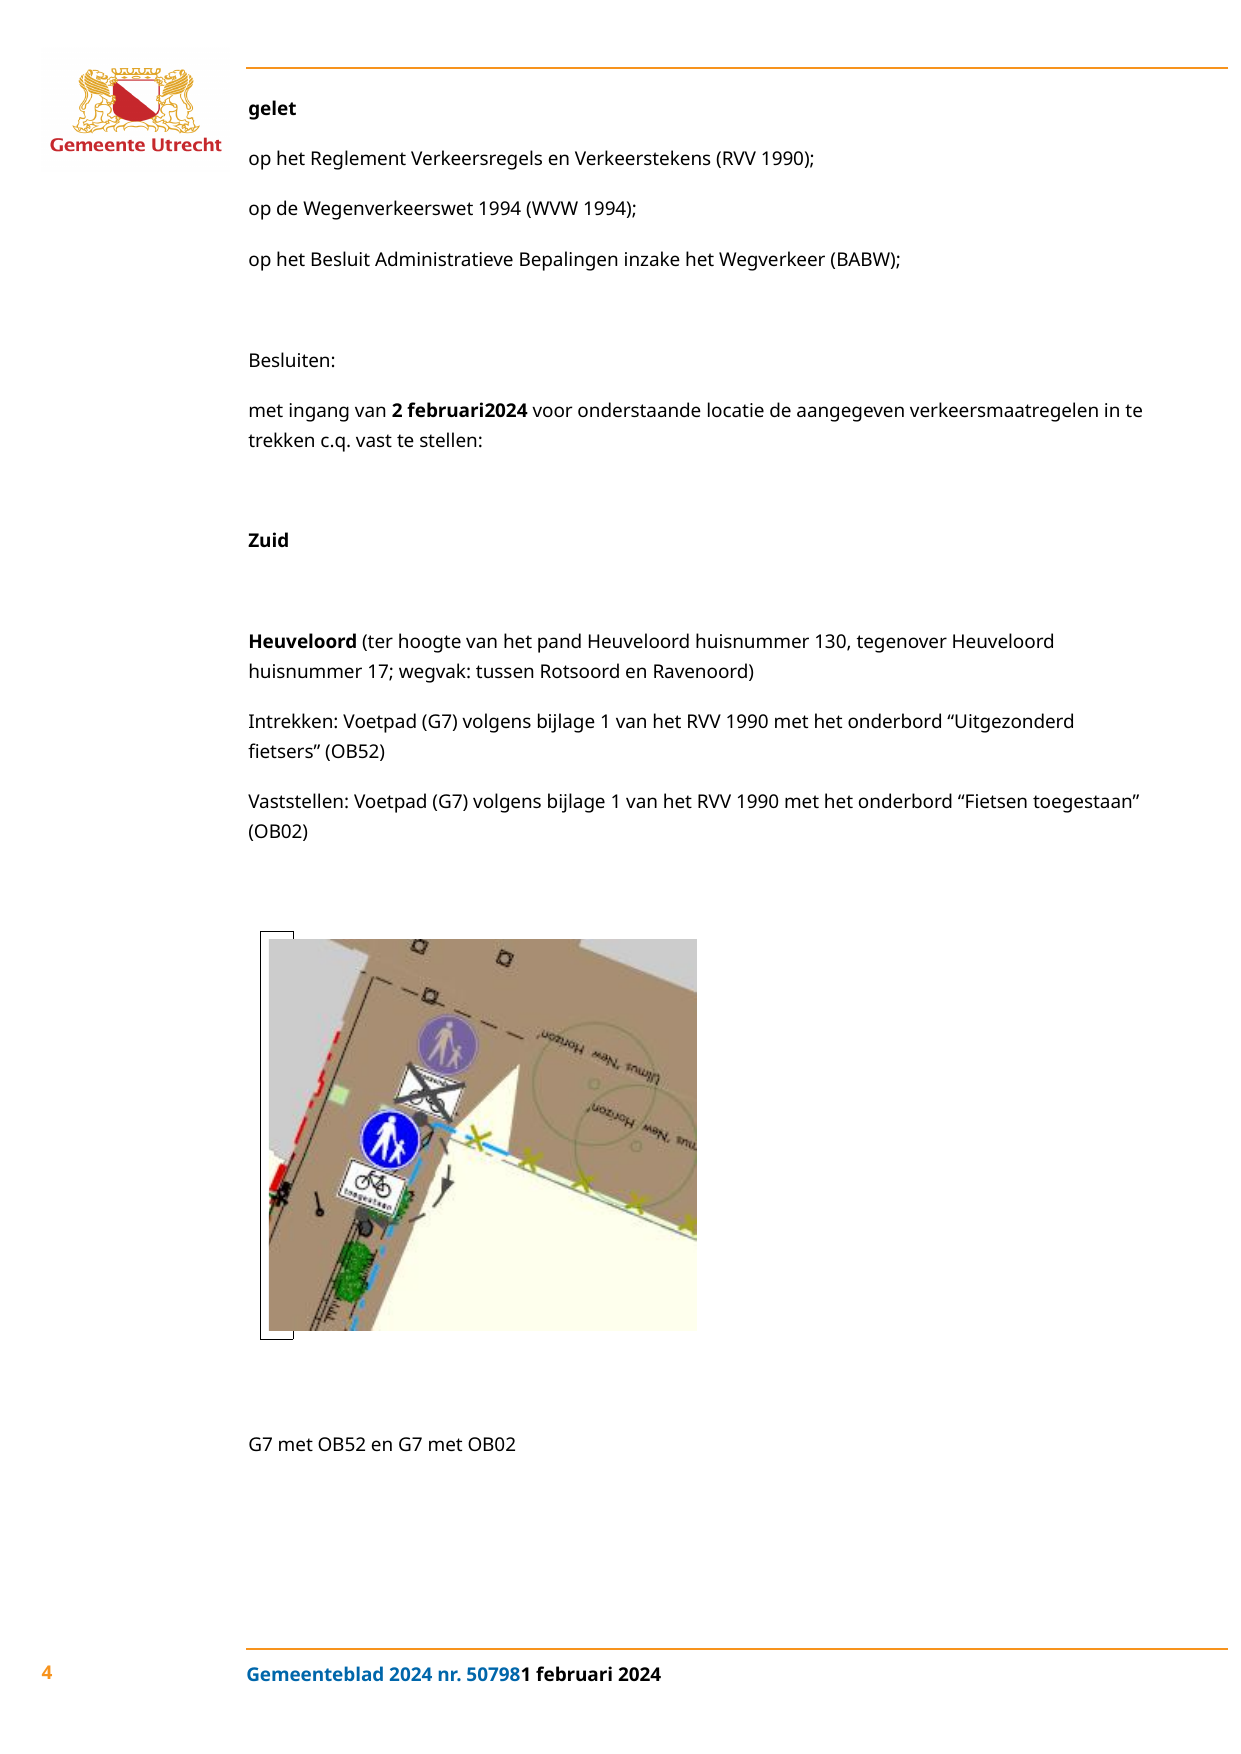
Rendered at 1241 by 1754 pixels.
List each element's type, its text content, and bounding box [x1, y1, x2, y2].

text met ingang van 2 februari2024 voor onderstaande locatie de aangegeven verkeersmaatregelen in te trekken c.q. vast te stellen: [248, 397, 1152, 453]
text Heuveloord (ter hoogte van het pand Heuveloord huisnummer 130, tegenover Heuveloord huisnummer 17; wegvak: tussen Rotsoord en Ravenoord) [248, 628, 1152, 684]
picture [268, 939, 697, 1331]
text op het Besluit Administratieve Bepalingen inzake het Wegverkeer (BABW); [248, 246, 1152, 272]
text op de Wegenverkeerswet 1994 (WVW 1994); [248, 196, 1152, 221]
text op het Reglement Verkeersregels en Verkeerstekens (RVV 1990); [248, 145, 1152, 171]
text Zuid [248, 528, 1152, 553]
text Intrekken: Voetpad (G7) volgens bijlage 1 van het RVV 1990 met het onderbord “Uitgezonderd fietsers” (OB52) [248, 708, 1152, 764]
text G7 met OB52 en G7 met OB02 [248, 1432, 1152, 1457]
text gelet [248, 95, 1152, 121]
text Vaststellen: Voetpad (G7) volgens bijlage 1 van het RVV 1990 met het onderbord “Fietsen toegestaan” (OB02) [248, 788, 1152, 844]
picture [41, 47, 231, 172]
text Besluiten: [248, 347, 1152, 373]
